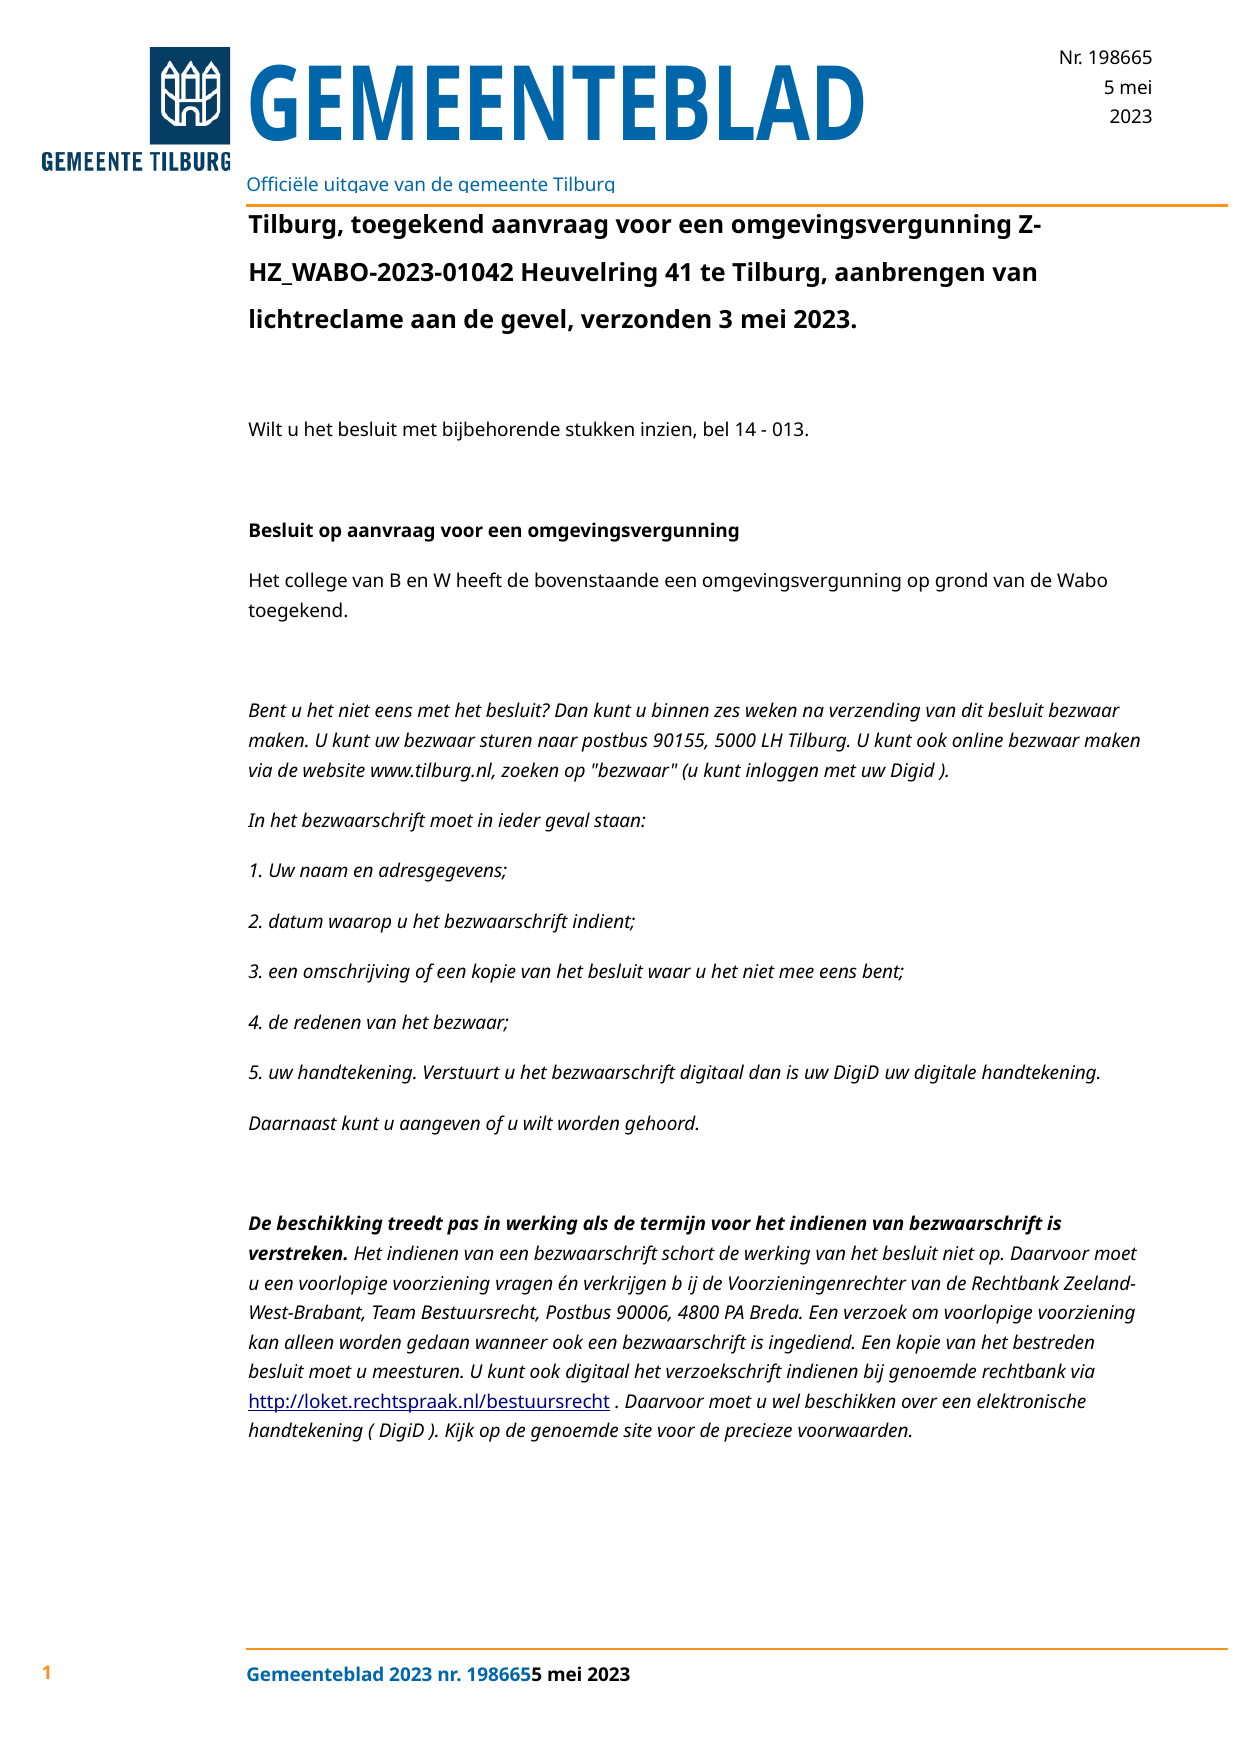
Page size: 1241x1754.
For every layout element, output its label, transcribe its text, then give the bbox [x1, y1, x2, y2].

text Tilburg, toegekend aanvraag voor een omgevingsvergunning Z-HZ_WABO-2023-01042 Heuvelring 41 te Tilburg, aanbrengen van lichtreclame aan de gevel, verzonden 3 mei 2023. [248, 207, 1152, 336]
text 1. Uw naam en adresgegevens; [248, 858, 1152, 883]
text In het bezwaarschrift moet in ieder geval staan: [248, 807, 1152, 833]
text 3. een omschrijving of een kopie van het besluit waar u het niet mee eens bent; [248, 958, 1152, 984]
text Wilt u het besluit met bijbehorende stukken inzien, bel 14 - 013. [248, 416, 1152, 442]
text Het college van B en W heeft de bovenstaande een omgevingsvergunning op grond van de Wabo toegekend. [248, 567, 1152, 622]
text 2. datum waarop u het bezwaarschrift indient; [248, 908, 1152, 934]
text Besluit op aanvraag voor een omgevingsvergunning [248, 517, 1152, 542]
text Daarnaast kunt u aangeven of u wilt worden gehoord. [248, 1110, 1152, 1135]
text Bent u het niet eens met het besluit? Dan kunt u binnen zes weken na verzending van dit besluit bezwaar maken. U kunt uw bezwaar sturen naar postbus 90155, 5000 LH Tilburg. U kunt ook online bezwaar maken via de website www.tilburg.nl, zoeken op "bezwaar" (u kunt inloggen met uw Digid ). [248, 698, 1152, 782]
picture [41, 47, 231, 172]
text 4. de redenen van het bezwaar; [248, 1009, 1152, 1034]
text De beschikking treedt pas in werking als de termijn voor het indienen van bezwaarschrift is verstreken. Het indienen van een bezwaarschrift schort de werking van het besluit niet op. Daarvoor moet u een voorlopige voorziening vragen én verkrijgen b ij de Voorzieningenrechter van de Rechtbank Zeeland-West-Brabant, Team Bestuursrecht, Postbus 90006, 4800 PA Breda. Een verzoek om voorlopige voorziening kan alleen worden gedaan wanneer ook een bezwaarschrift is ingediend. Een kopie van het bestreden besluit moet u meesturen. U kunt ook digitaal het verzoekschrift indienen bij genoemde rechtbank via http://loket.rechtspraak.nl/bestuursrecht . Daarvoor moet u wel beschikken over een elektronische handtekening ( DigiD ). Kijk op de genoemde site voor de precieze voorwaarden. [248, 1211, 1152, 1443]
text 5. uw handtekening. Verstuurt u het bezwaarschrift digitaal dan is uw DigiD uw digitale handtekening. [248, 1059, 1152, 1085]
